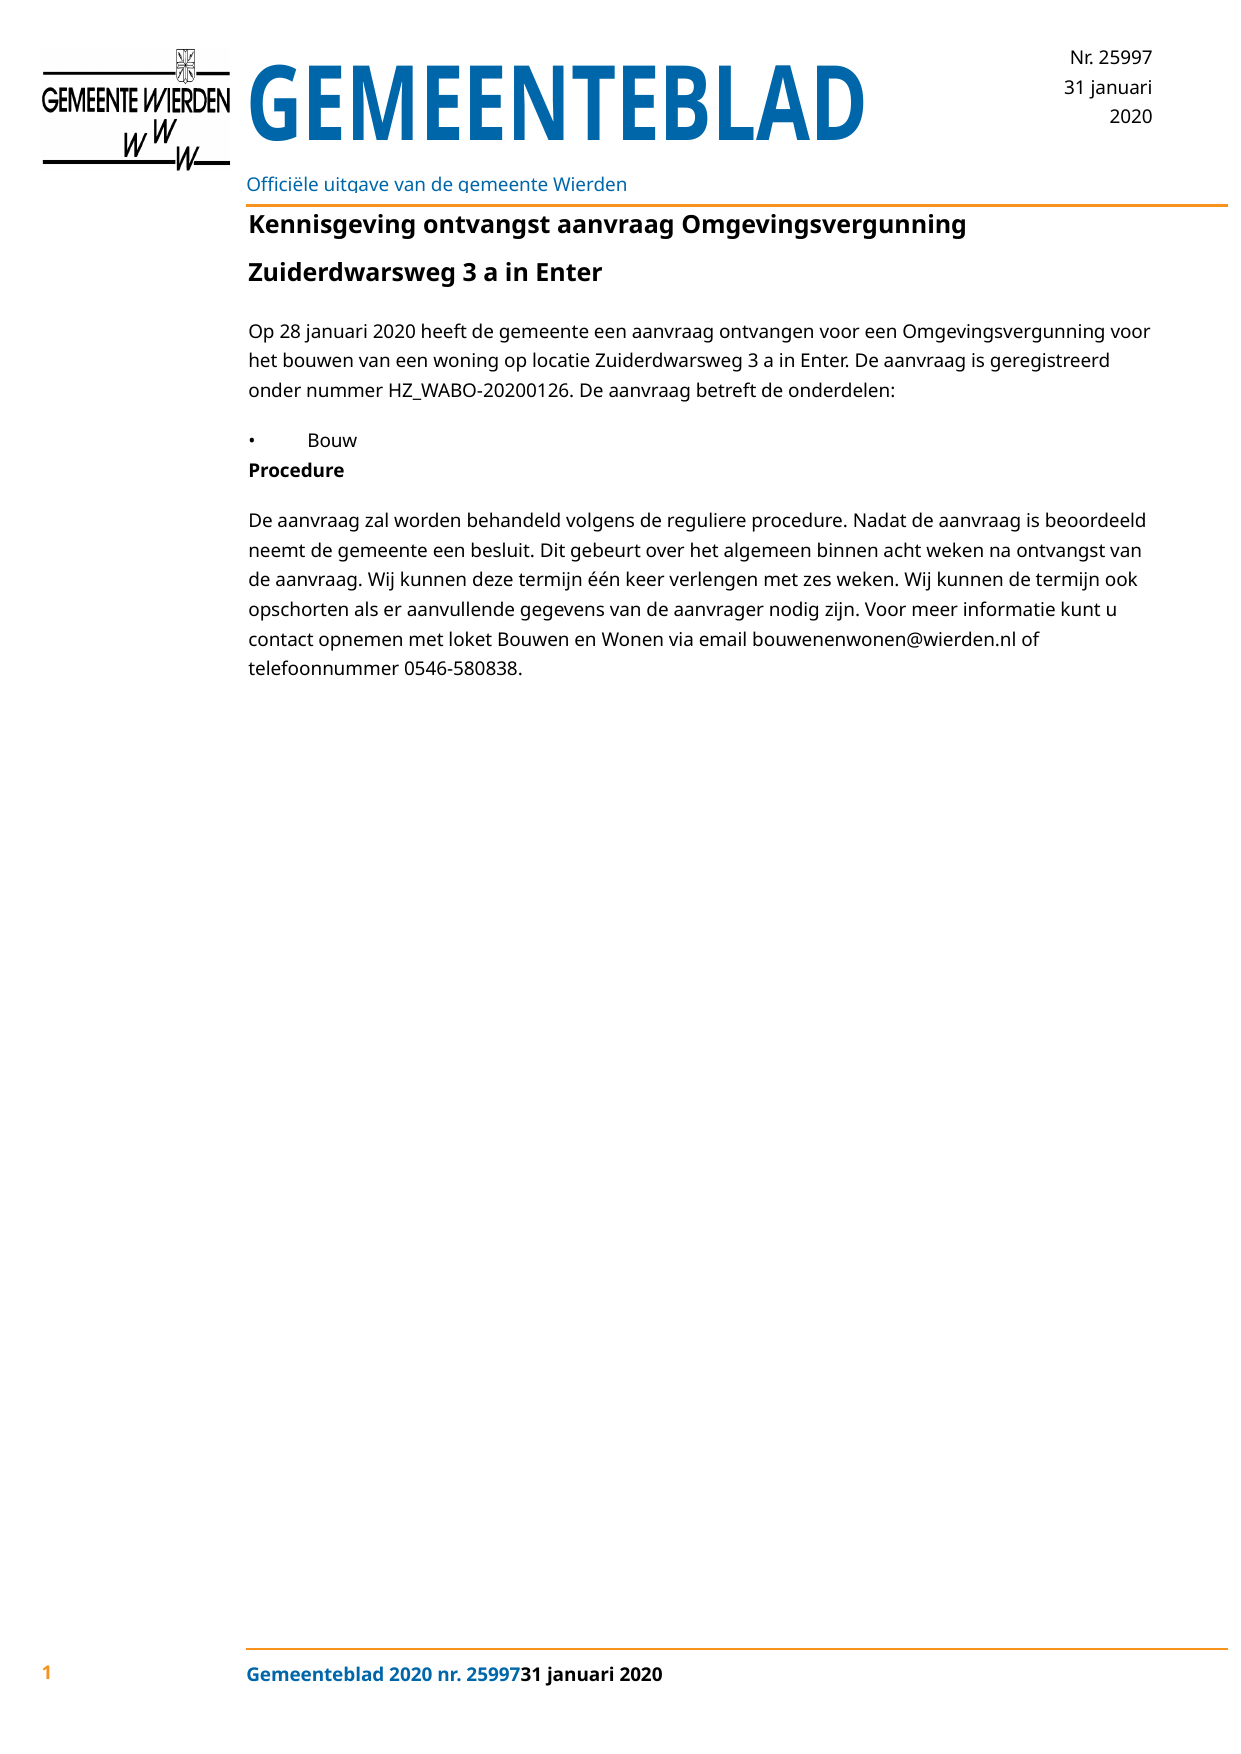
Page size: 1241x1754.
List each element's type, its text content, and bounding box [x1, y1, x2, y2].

picture [41, 47, 231, 172]
text De aanvraag zal worden behandeld volgens de reguliere procedure. Nadat de aanvraag is beoordeeld neemt de gemeente een besluit. Dit gebeurt over het algemeen binnen acht weken na ontvangst van de aanvraag. Wij kunnen deze termijn één keer verlengen met zes weken. Wij kunnen de termijn ook opschorten als er aanvullende gegevens van de aanvrager nodig zijn. Voor meer informatie kunt u contact opnemen met loket Bouwen en Wonen via email bouwenenwonen@wierden.nl of telefoonnummer 0546-580838. [248, 507, 1152, 681]
list Bouw [248, 427, 1152, 453]
text Procedure [248, 457, 1152, 483]
text Op 28 januari 2020 heeft de gemeente een aanvraag ontvangen voor een Omgevingsvergunning voor het bouwen van een woning op locatie Zuiderdwarsweg 3 a in Enter. De aanvraag is geregistreerd onder nummer HZ_WABO-20200126. De aanvraag betreft de onderdelen: [248, 318, 1152, 403]
text Kennisgeving ontvangst aanvraag Omgevingsvergunning Zuiderdwarsweg 3 a in Enter [248, 207, 1152, 288]
